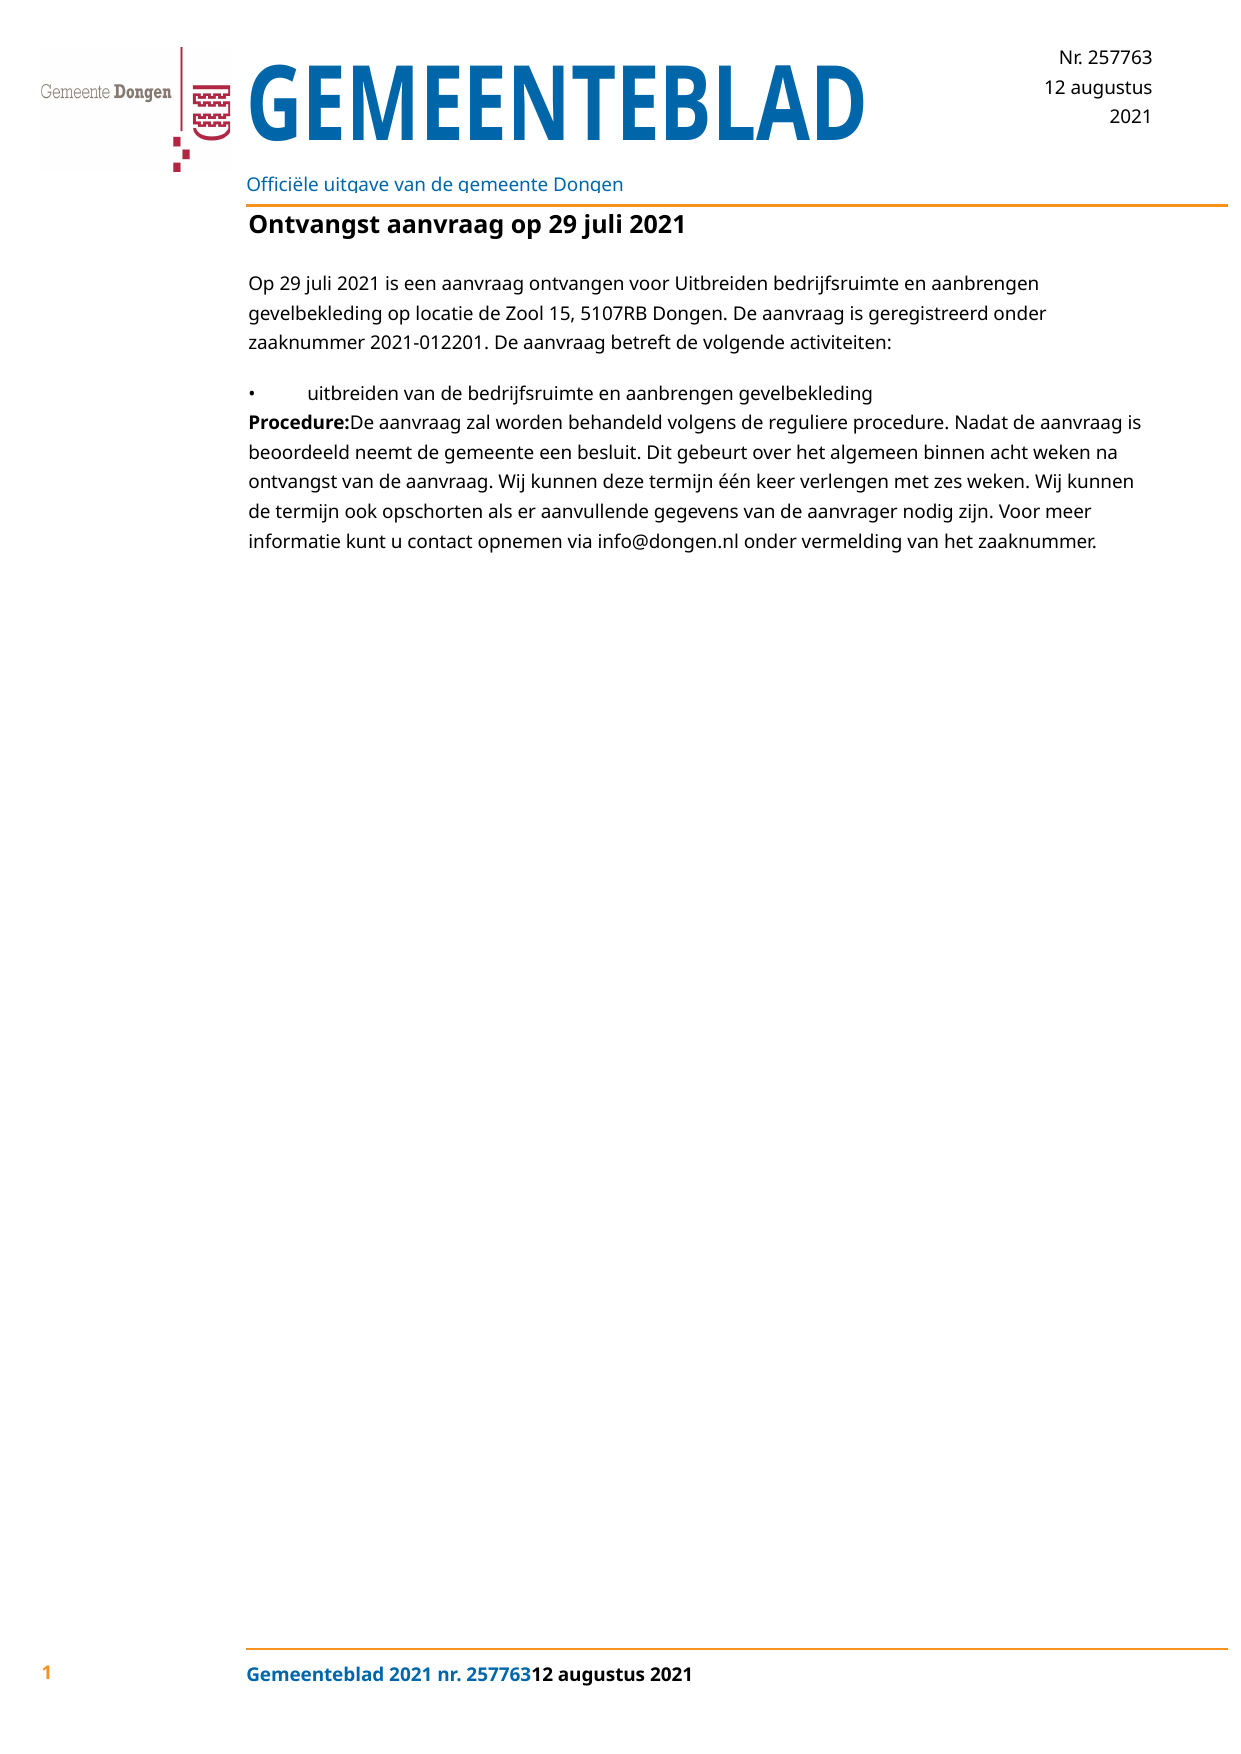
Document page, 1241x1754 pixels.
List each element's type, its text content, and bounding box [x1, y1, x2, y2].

picture [41, 47, 231, 172]
text Op 29 juli 2021 is een aanvraag ontvangen voor Uitbreiden bedrijfsruimte en aanbrengen gevelbekleding op locatie de Zool 15, 5107RB Dongen. De aanvraag is geregistreerd onder zaaknummer 2021-012201. De aanvraag betreft de volgende activiteiten: [248, 270, 1152, 355]
list uitbreiden van de bedrijfsruimte en aanbrengen gevelbekleding [248, 380, 1152, 406]
text Procedure:De aanvraag zal worden behandeld volgens de reguliere procedure. Nadat de aanvraag is beoordeeld neemt de gemeente een besluit. Dit gebeurt over het algemeen binnen acht weken na ontvangst van de aanvraag. Wij kunnen deze termijn één keer verlengen met zes weken. Wij kunnen de termijn ook opschorten als er aanvullende gegevens van de aanvrager nodig zijn. Voor meer informatie kunt u contact opnemen via info@dongen.nl onder vermelding van het zaaknummer. [248, 409, 1152, 553]
text Ontvangst aanvraag op 29 juli 2021 [248, 207, 1152, 241]
